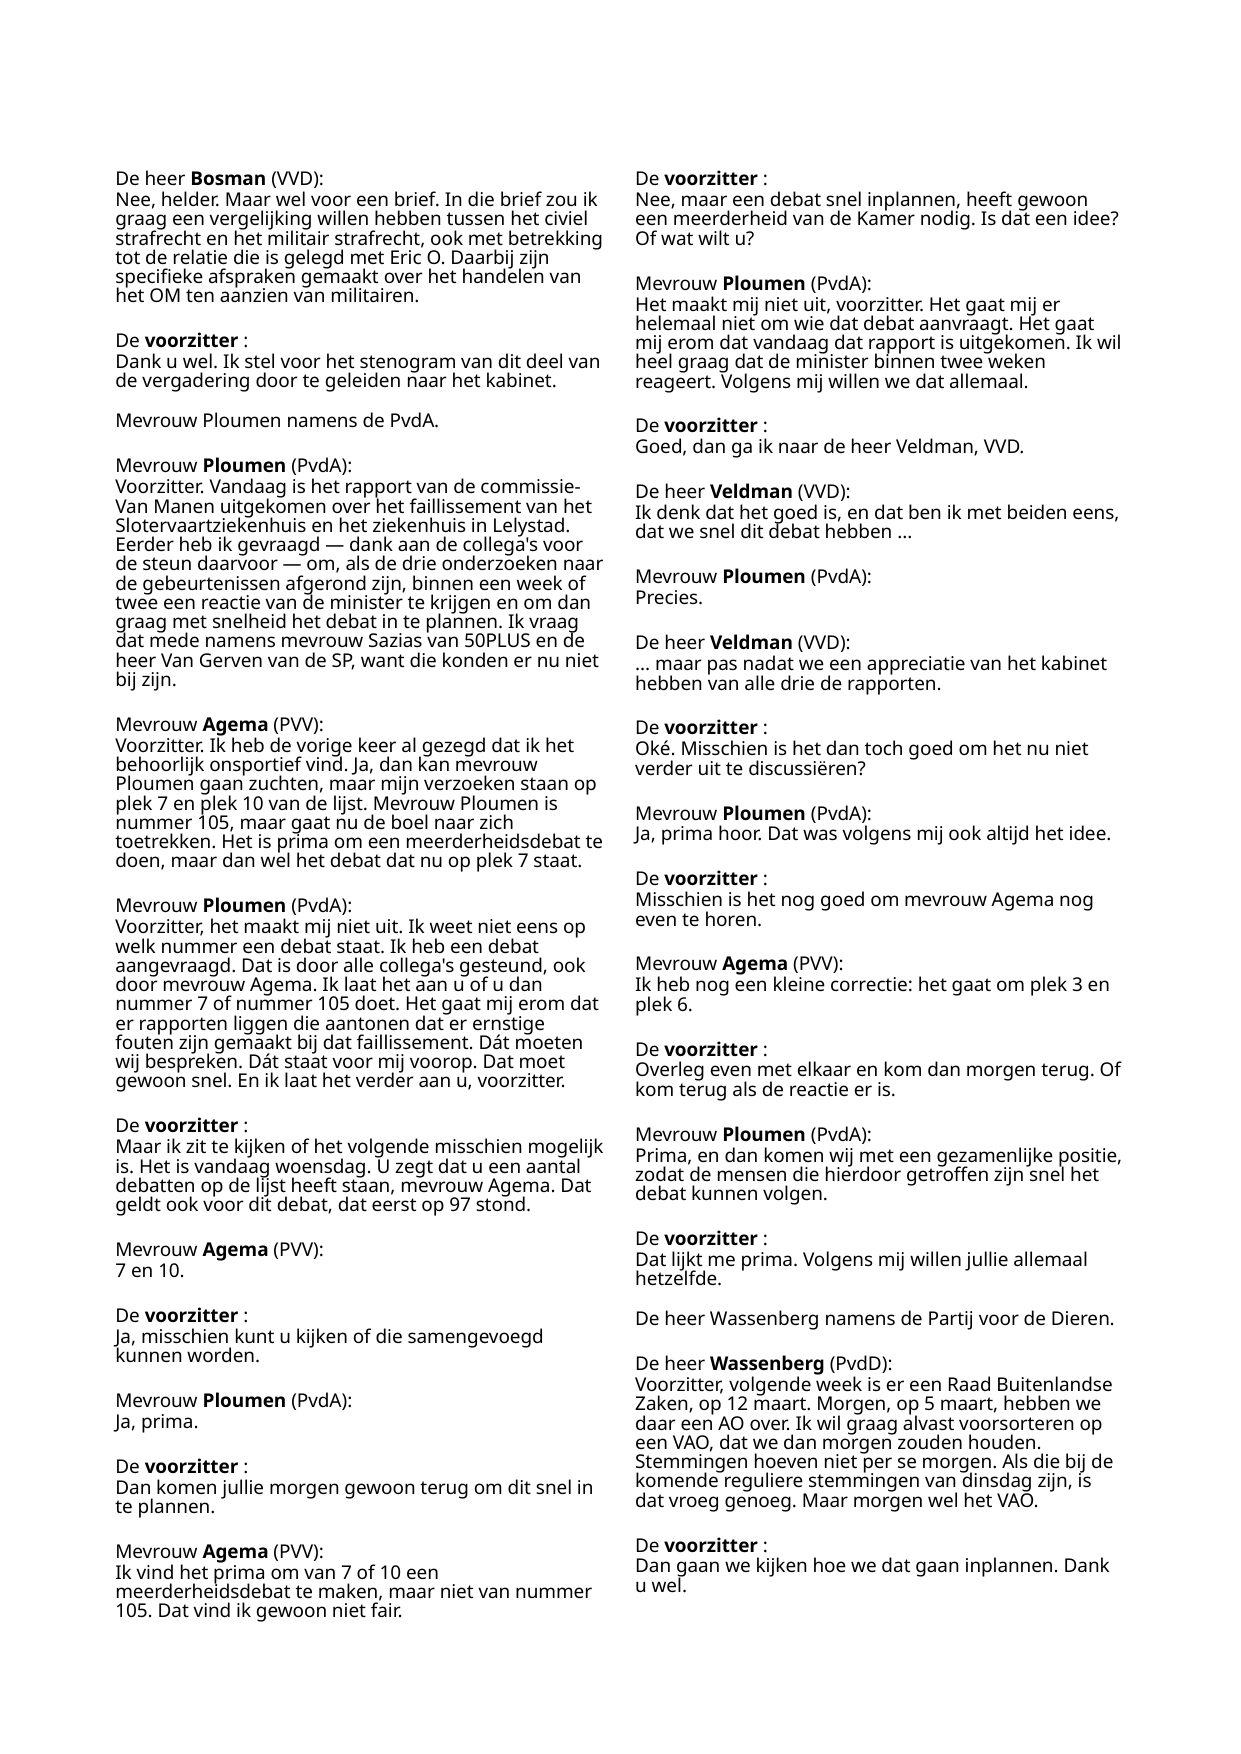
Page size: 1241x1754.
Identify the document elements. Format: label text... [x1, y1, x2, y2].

text Ik denk dat het goed is, en dat ben ik met beiden eens, dat we snel dit debat hebben ... [635, 504, 1125, 543]
text Ja, prima. [115, 1413, 605, 1432]
text Voorzitter. Vandaag is het rapport van de commissie-Van Manen uitgekomen over het faillissement van het Slotervaartziekenhuis en het ziekenhuis in Lelystad. Eerder heb ik gevraagd — dank aan de collega's voor de steun daarvoor — om, als de drie onderzoeken naar de gebeurtenissen afgerond zijn, binnen een week of twee een reactie van de minister te krijgen en om dan graag met snelheid het debat in te plannen. Ik vraag dat mede namens mevrouw Sazias van 50PLUS en de heer Van Gerven van de SP, want die konden er nu niet bij zijn. [115, 478, 605, 690]
text Nee, helder. Maar wel voor een brief. In die brief zou ik graag een vergelijking willen hebben tussen het civiel strafrecht en het militair strafrecht, ook met betrekking tot de relatie die is gelegd met Eric O. Daarbij zijn specifieke afspraken gemaakt over het handelen van het OM ten aanzien van militairen. [115, 191, 605, 307]
text Goed, dan ga ik naar de heer Veldman, VVD. [635, 438, 1125, 458]
text Mevrouw Agema (PVV): [115, 711, 605, 737]
text Voorzitter. Ik heb de vorige keer al gezegd dat ik het behoorlijk onsportief vind. Ja, dan kan mevrouw Ploumen gaan zuchten, maar mijn verzoeken staan op plek 7 en plek 10 van de lijst. Mevrouw Ploumen is nummer 105, maar gaat nu de boel naar zich toetrekken. Het is prima om een meerderheidsdebat te doen, maar dan wel het debat dat nu op plek 7 staat. [115, 737, 605, 872]
text Precies. [635, 589, 1125, 609]
text Mevrouw Ploumen (PvdA): [115, 1387, 605, 1413]
text De voorzitter : [635, 1225, 1125, 1251]
text Maar ik zit te kijken of het volgende misschien mogelijk is. Het is vandaag woensdag. U zegt dat u een aantal debatten op de lijst heeft staan, mevrouw Agema. Dat geldt ook voor dit debat, dat eerst op 97 stond. [115, 1138, 605, 1215]
text Mevrouw Ploumen (PvdA): [115, 453, 605, 478]
text Dan komen jullie morgen gewoon terug om dit snel in te plannen. [115, 1479, 605, 1517]
text Ja, prima hoor. Dat was volgens mij ook altijd het idee. [635, 825, 1125, 845]
text Mevrouw Ploumen namens de PvdA. [115, 412, 605, 432]
text De voorzitter : [635, 1532, 1125, 1557]
text Ja, misschien kunt u kijken of die samengevoegd kunnen worden. [115, 1328, 605, 1366]
text ... maar pas nadat we een appreciatie van het kabinet hebben van alle drie de rapporten. [635, 655, 1125, 694]
text Prima, en dan komen wij met een gezamenlijke positie, zodat de mensen die hierdoor getroffen zijn snel het debat kunnen volgen. [635, 1147, 1125, 1204]
text Mevrouw Ploumen (PvdA): [635, 800, 1125, 825]
text Dank u wel. Ik stel voor het stenogram van dit deel van de vergadering door te geleiden naar het kabinet. [115, 353, 605, 392]
text Mevrouw Ploumen (PvdA): [115, 893, 605, 918]
text De heer Wassenberg (PvdD): [635, 1350, 1125, 1376]
text De voorzitter : [115, 1113, 605, 1138]
text Mevrouw Ploumen (PvdA): [635, 564, 1125, 589]
text Ik heb nog een kleine correctie: het gaat om plek 3 en plek 6. [635, 976, 1125, 1015]
text Overleg even met elkaar en kom dan morgen terug. Of kom terug als de reactie er is. [635, 1061, 1125, 1100]
text Mevrouw Agema (PVV): [115, 1538, 605, 1564]
text De voorzitter : [115, 1302, 605, 1328]
text De voorzitter : [635, 413, 1125, 438]
text De heer Veldman (VVD): [635, 629, 1125, 655]
text Mevrouw Agema (PVV): [115, 1236, 605, 1262]
text De voorzitter : [115, 327, 605, 353]
text Nee, maar een debat snel inplannen, heeft gewoon een meerderheid van de Kamer nodig. Is dat een idee? Of wat wilt u? [635, 191, 1125, 249]
text De voorzitter : [635, 866, 1125, 891]
text De voorzitter : [635, 1036, 1125, 1061]
text Mevrouw Ploumen (PvdA): [635, 1121, 1125, 1147]
text Misschien is het nog goed om mevrouw Agema nog even te horen. [635, 891, 1125, 930]
text De heer Wassenberg namens de Partij voor de Dieren. [635, 1310, 1125, 1329]
text Dan gaan we kijken hoe we dat gaan inplannen. Dank u wel. [635, 1557, 1125, 1596]
text De voorzitter : [635, 714, 1125, 740]
text Ik vind het prima om van 7 of 10 een meerderheidsdebat te maken, maar niet van nummer 105. Dat vind ik gewoon niet fair. [115, 1564, 605, 1622]
text De voorzitter : [115, 1453, 605, 1479]
text De voorzitter : [635, 165, 1125, 191]
text Voorzitter, het maakt mij niet uit. Ik weet niet eens op welk nummer een debat staat. Ik heb een debat aangevraagd. Dat is door alle collega's gesteund, ook door mevrouw Agema. Ik laat het aan u of u dan nummer 7 of nummer 105 doet. Het gaat mij erom dat er rapporten liggen die aantonen dat er ernstige fouten zijn gemaakt bij dat faillissement. Dát moeten wij bespreken. Dát staat voor mij voorop. Dat moet gewoon snel. En ik laat het verder aan u, voorzitter. [115, 918, 605, 1092]
text Oké. Misschien is het dan toch goed om het nu niet verder uit te discussiëren? [635, 740, 1125, 779]
text Mevrouw Ploumen (PvdA): [635, 270, 1125, 296]
text 7 en 10. [115, 1262, 605, 1281]
text Het maakt mij niet uit, voorzitter. Het gaat mij er helemaal niet om wie dat debat aanvraagt. Het gaat mij erom dat vandaag dat rapport is uitgekomen. Ik wil heel graag dat de minister binnen twee weken reageert. Volgens mij willen we dat allemaal. [635, 296, 1125, 392]
text Dat lijkt me prima. Volgens mij willen jullie allemaal hetzelfde. [635, 1251, 1125, 1289]
text Mevrouw Agema (PVV): [635, 951, 1125, 976]
text De heer Veldman (VVD): [635, 478, 1125, 504]
text Voorzitter, volgende week is er een Raad Buitenlandse Zaken, op 12 maart. Morgen, op 5 maart, hebben we daar een AO over. Ik wil graag alvast voorsorteren op een VAO, dat we dan morgen zouden houden. Stemmingen hoeven niet per se morgen. Als die bij de komende reguliere stemmingen van dinsdag zijn, is dat vroeg genoeg. Maar morgen wel het VAO. [635, 1376, 1125, 1511]
text De heer Bosman (VVD): [115, 165, 605, 191]
